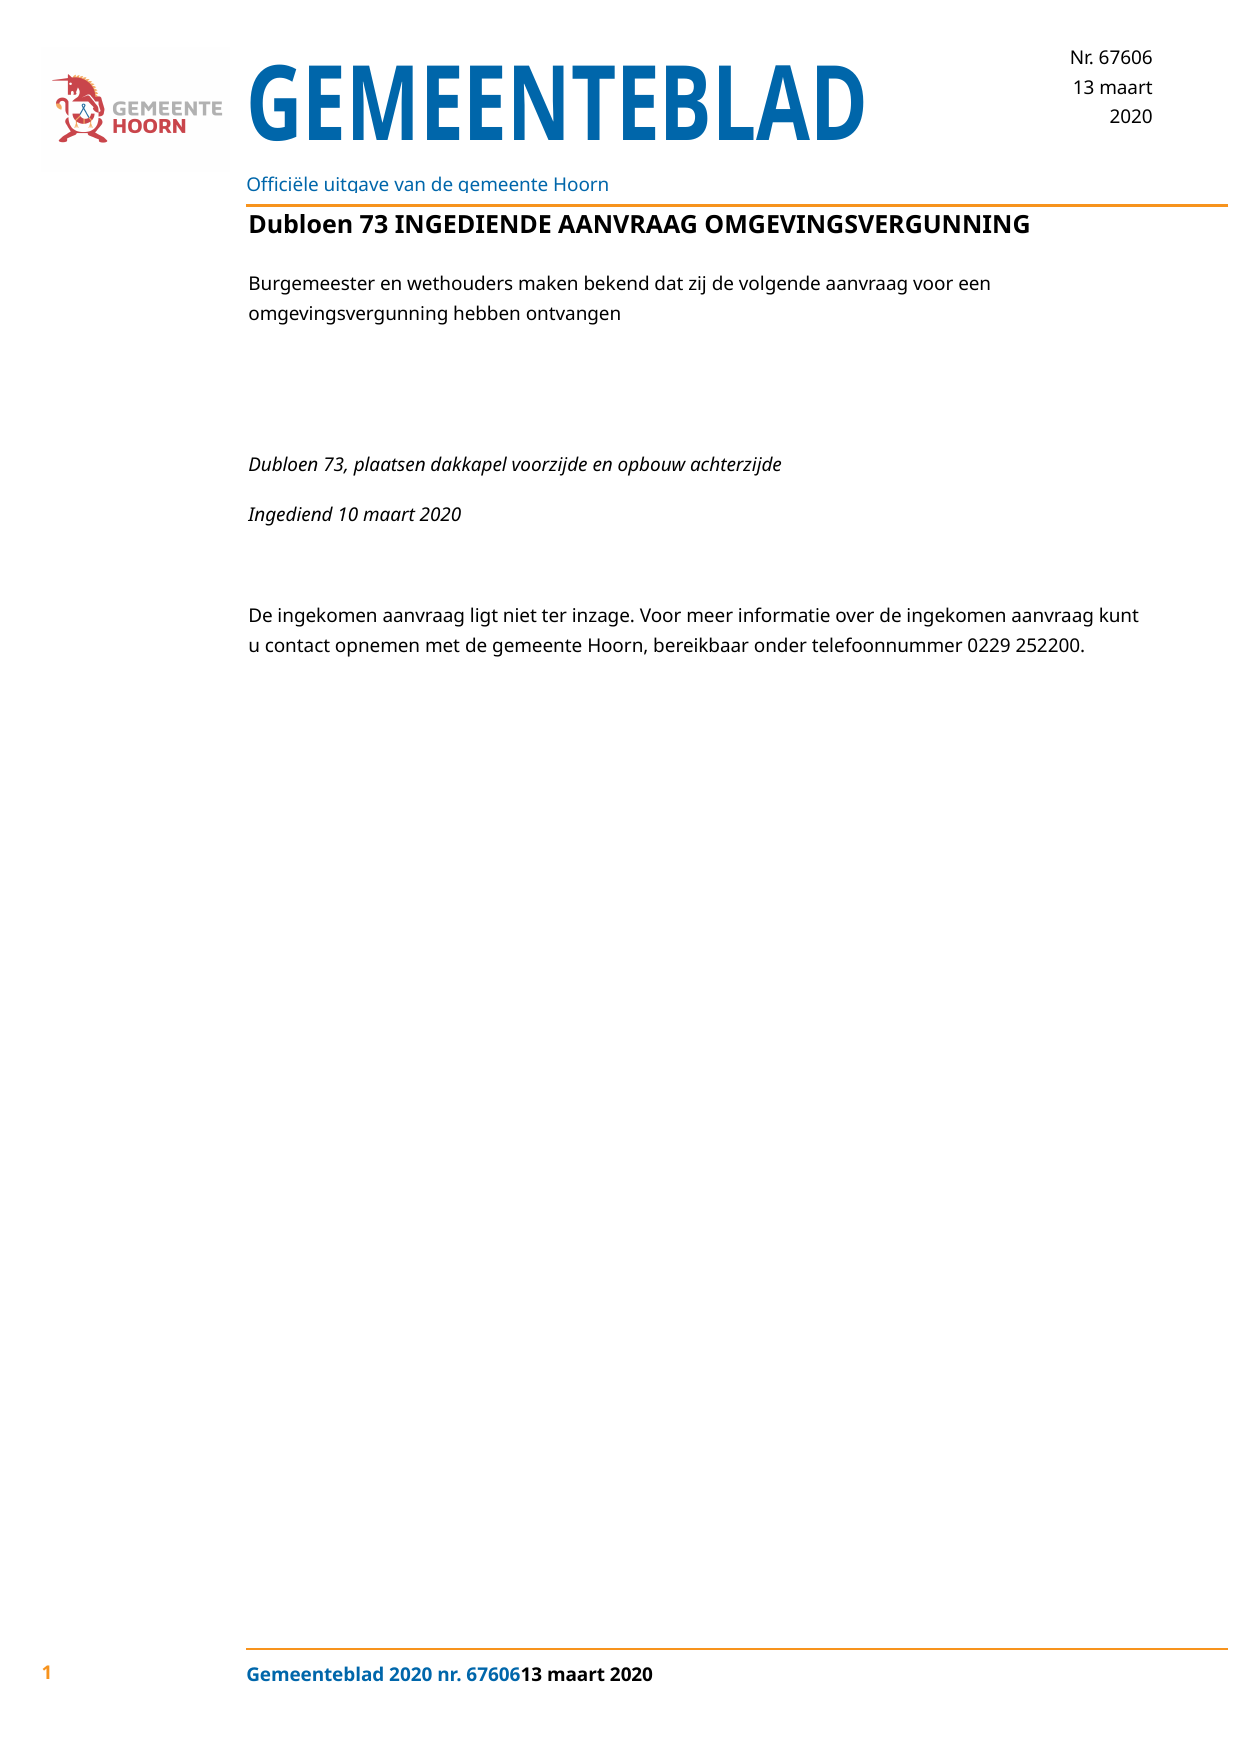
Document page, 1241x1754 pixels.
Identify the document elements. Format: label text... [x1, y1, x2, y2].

text De ingekomen aanvraag ligt niet ter inzage. Voor meer informatie over de ingekomen aanvraag kunt u contact opnemen met de gemeente Hoorn, bereikbaar onder telefoonnummer 0229 252200. [248, 602, 1152, 658]
text Burgemeester en wethouders maken bekend dat zij de volgende aanvraag voor een omgevingsvergunning hebben ontvangen [248, 270, 1152, 326]
text Dubloen 73, plaatsen dakkapel voorzijde en opbouw achterzijde [248, 451, 1152, 477]
text Ingediend 10 maart 2020 [248, 502, 1152, 527]
picture [41, 47, 231, 172]
text Dubloen 73 INGEDIENDE AANVRAAG OMGEVINGSVERGUNNING [248, 207, 1152, 241]
